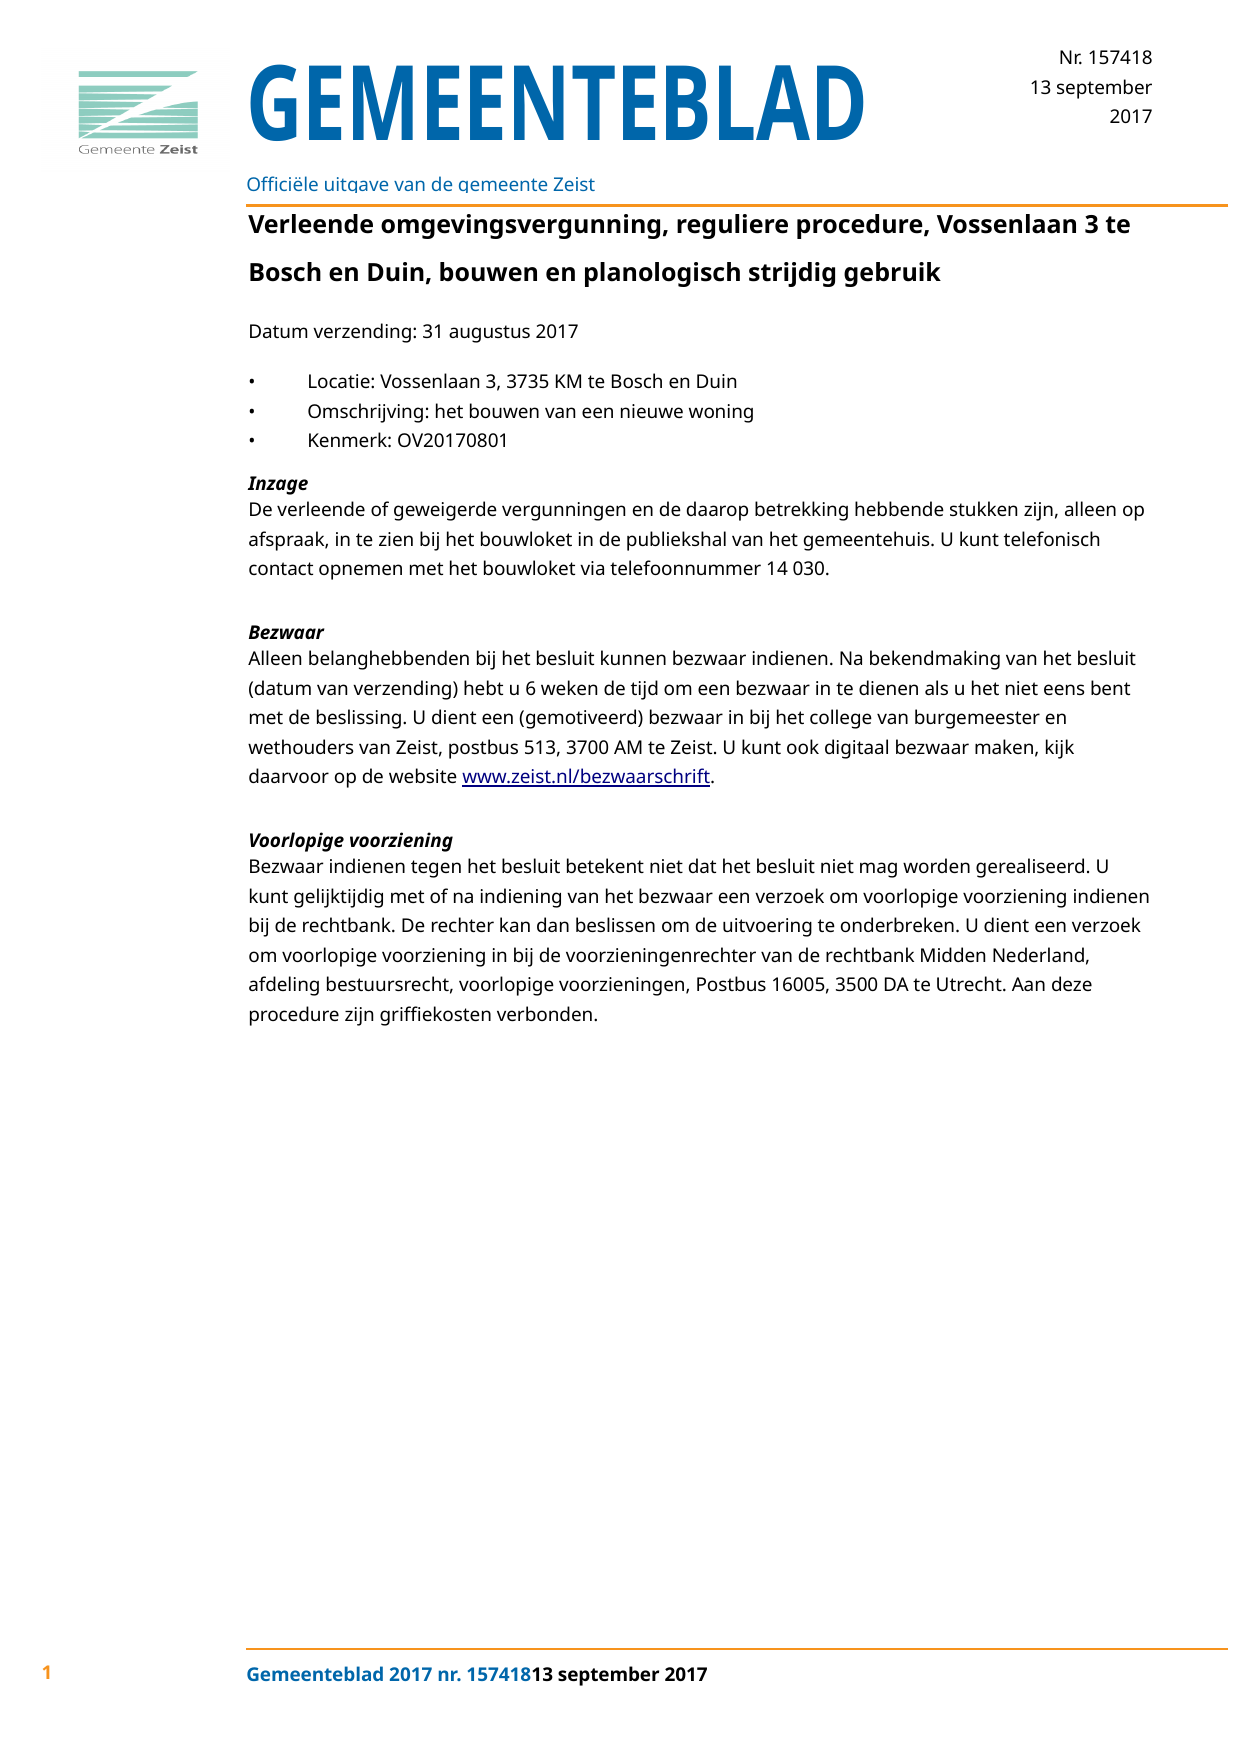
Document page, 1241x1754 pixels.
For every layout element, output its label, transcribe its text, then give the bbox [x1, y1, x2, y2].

text Verleende omgevingsvergunning, reguliere procedure, Vossenlaan 3 te Bosch en Duin, bouwen en planologisch strijdig gebruik [248, 207, 1152, 288]
list Locatie: Vossenlaan 3, 3735 KM te Bosch en Duin [248, 368, 1152, 394]
list Kenmerk: OV20170801 [248, 427, 1152, 453]
text Voorlopige voorziening [248, 827, 1152, 853]
text Datum verzending: 31 augustus 2017 [248, 318, 1152, 344]
list Omschrijving: het bouwen van een nieuwe woning [248, 398, 1152, 424]
text Inzage [248, 471, 1152, 496]
text Alleen belanghebbenden bij het besluit kunnen bezwaar indienen. Na bekendmaking van het besluit (datum van verzending) hebt u 6 weken de tijd om een bezwaar in te dienen als u het niet eens bent met de beslissing. U dient een (gemotiveerd) bezwaar in bij het college van burgemeester en wethouders van Zeist, postbus 513, 3700 AM te Zeist. U kunt ook digitaal bezwaar maken, kijk daarvoor op de website www.zeist.nl/bezwaarschrift. [248, 645, 1152, 789]
picture [41, 47, 231, 172]
text Bezwaar indienen tegen het besluit betekent niet dat het besluit niet mag worden gerealiseerd. U kunt gelijktijdig met of na indiening van het bezwaar een verzoek om voorlopige voorziening indienen bij de rechtbank. De rechter kan dan beslissen om de uitvoering te onderbreken. U dient een verzoek om voorlopige voorziening in bij de voorzieningenrechter van de rechtbank Midden Nederland, afdeling bestuursrecht, voorlopige voorzieningen, Postbus 16005, 3500 DA te Utrecht. Aan deze procedure zijn griffiekosten verbonden. [248, 853, 1152, 1027]
text De verleende of geweigerde vergunningen en de daarop betrekking hebbende stukken zijn, alleen op afspraak, in te zien bij het bouwloket in de publiekshal van het gemeentehuis. U kunt telefonisch contact opnemen met het bouwloket via telefoonnummer 14 030. [248, 496, 1152, 581]
text Bezwaar [248, 619, 1152, 645]
